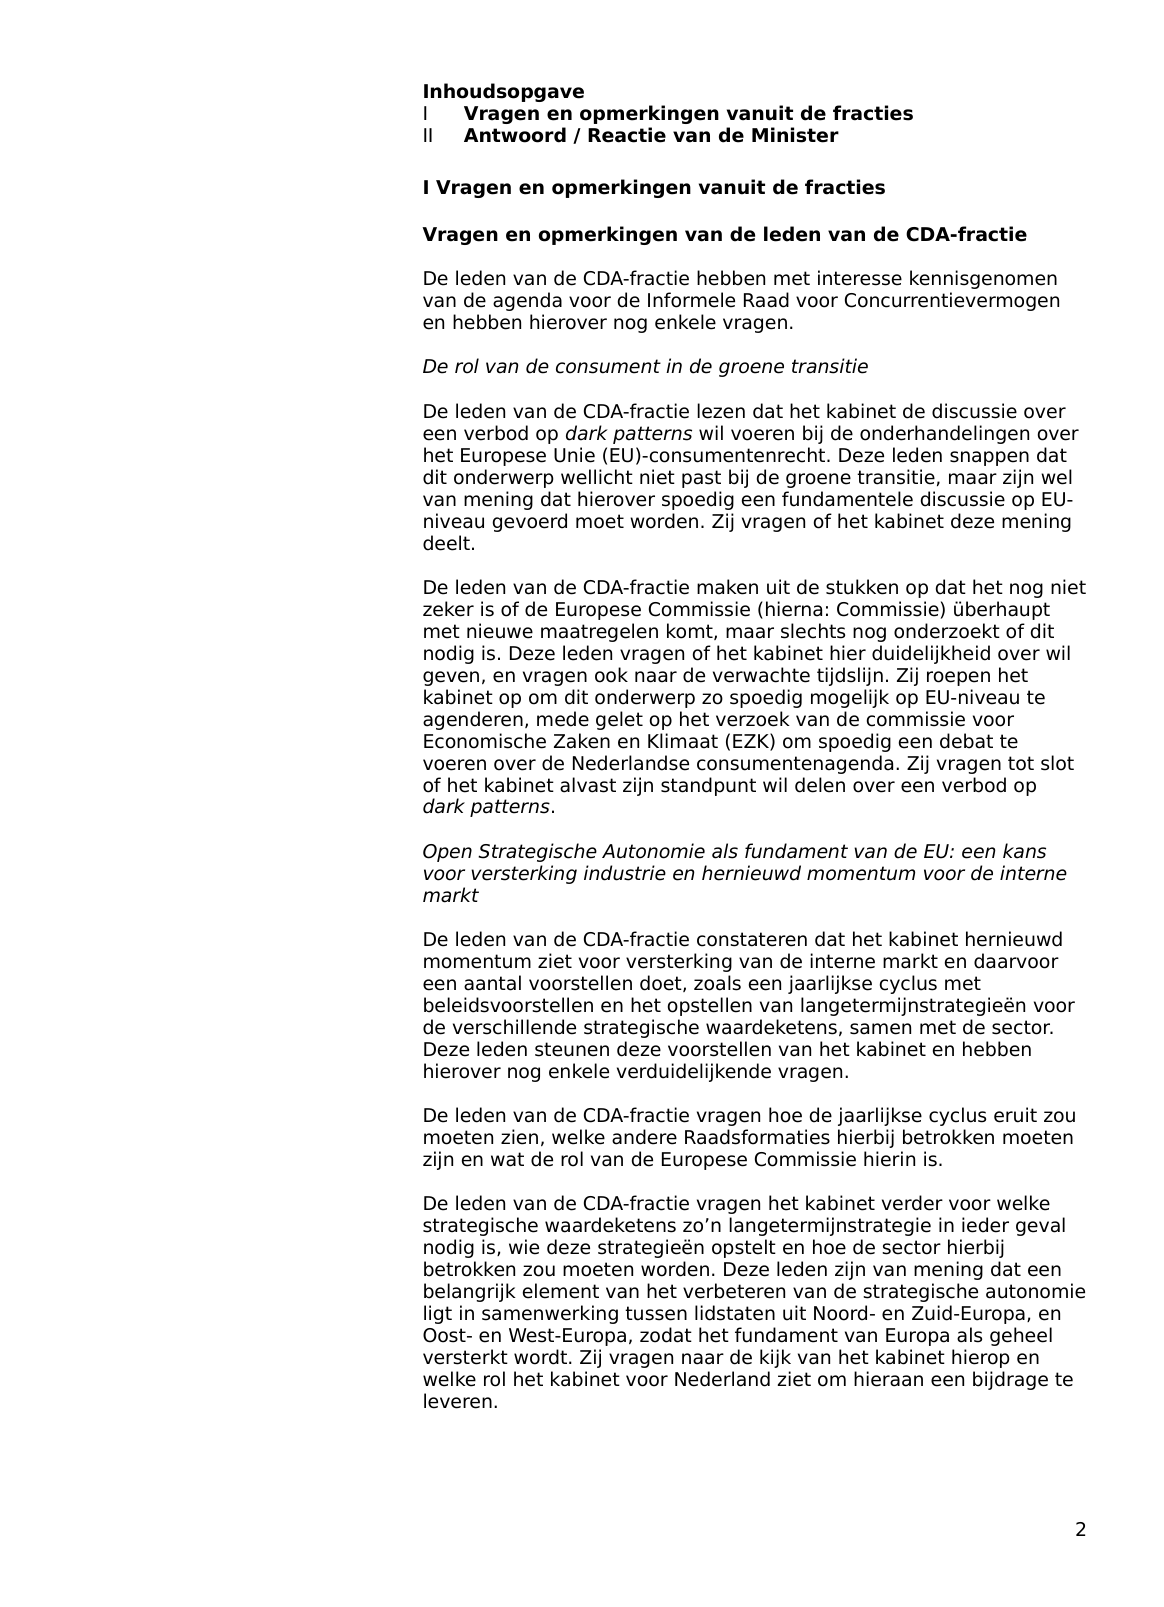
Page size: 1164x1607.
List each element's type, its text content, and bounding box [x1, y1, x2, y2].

subtitle Inhoudsopgave [422, 81, 1087, 103]
text De leden van de CDA-fractie vragen hoe de jaarlijkse cyclus eruit zou moeten zien, welke andere Raadsformaties hierbij betrokken moeten zijn en wat de rol van de Europese Commissie hierin is. [422, 1105, 1087, 1171]
text De leden van de CDA-fractie maken uit de stukken op dat het nog niet zeker is of de Europese Commissie (hierna: Commissie) überhaupt met nieuwe maatregelen komt, maar slechts nog onderzoekt of dit nodig is. Deze leden vragen of het kabinet hier duidelijkheid over wil geven, en vragen ook naar de verwachte tijdslijn. Zij roepen het kabinet op om dit onderwerp zo spoedig mogelijk op EU-niveau te agenderen, mede gelet op het verzoek van de commissie voor Economische Zaken en Klimaat (EZK) om spoedig een debat te voeren over de Nederlandse consumentenagenda. Zij vragen tot slot of het kabinet alvast zijn standpunt wil delen over een verbod op dark patterns. [422, 577, 1087, 818]
text II Antwoord / Reactie van de Minister [422, 125, 1087, 147]
subtitle Vragen en opmerkingen van de leden van de CDA-fractie [422, 224, 1087, 246]
text I Vragen en opmerkingen vanuit de fracties [422, 103, 1087, 125]
subtitle De rol van de consument in de groene transitie [422, 356, 1087, 378]
subtitle Open Strategische Autonomie als fundament van de EU: een kans voor versterking industrie en hernieuwd momentum voor de interne markt [422, 841, 1087, 907]
text De leden van de CDA-fractie constateren dat het kabinet hernieuwd momentum ziet voor versterking van de interne markt en daarvoor een aantal voorstellen doet, zoals een jaarlijkse cyclus met beleidsvoorstellen en het opstellen van langetermijnstrategieën voor de verschillende strategische waardeketens, samen met de sector. Deze leden steunen deze voorstellen van het kabinet en hebben hierover nog enkele verduidelijkende vragen. [422, 929, 1087, 1083]
text De leden van de CDA-fractie vragen het kabinet verder voor welke strategische waardeketens zo’n langetermijnstrategie in ieder geval nodig is, wie deze strategieën opstelt en hoe de sector hierbij betrokken zou moeten worden. Deze leden zijn van mening dat een belangrijk element van het verbeteren van de strategische autonomie ligt in samenwerking tussen lidstaten uit Noord- en Zuid-Europa, en Oost- en West-Europa, zodat het fundament van Europa als geheel versterkt wordt. Zij vragen naar de kijk van het kabinet hierop en welke rol het kabinet voor Nederland ziet om hieraan een bijdrage te leveren. [422, 1193, 1087, 1413]
text De leden van de CDA-fractie hebben met interesse kennisgenomen van de agenda voor de Informele Raad voor Concurrentievermogen en hebben hierover nog enkele vragen. [422, 268, 1087, 334]
subtitle I Vragen en opmerkingen vanuit de fracties [422, 177, 1087, 199]
text De leden van de CDA-fractie lezen dat het kabinet de discussie over een verbod op dark patterns wil voeren bij de onderhandelingen over het Europese Unie (EU)-consumentenrecht. Deze leden snappen dat dit onderwerp wellicht niet past bij de groene transitie, maar zijn wel van mening dat hierover spoedig een fundamentele discussie op EU-niveau gevoerd moet worden. Zij vragen of het kabinet deze mening deelt. [422, 401, 1087, 554]
